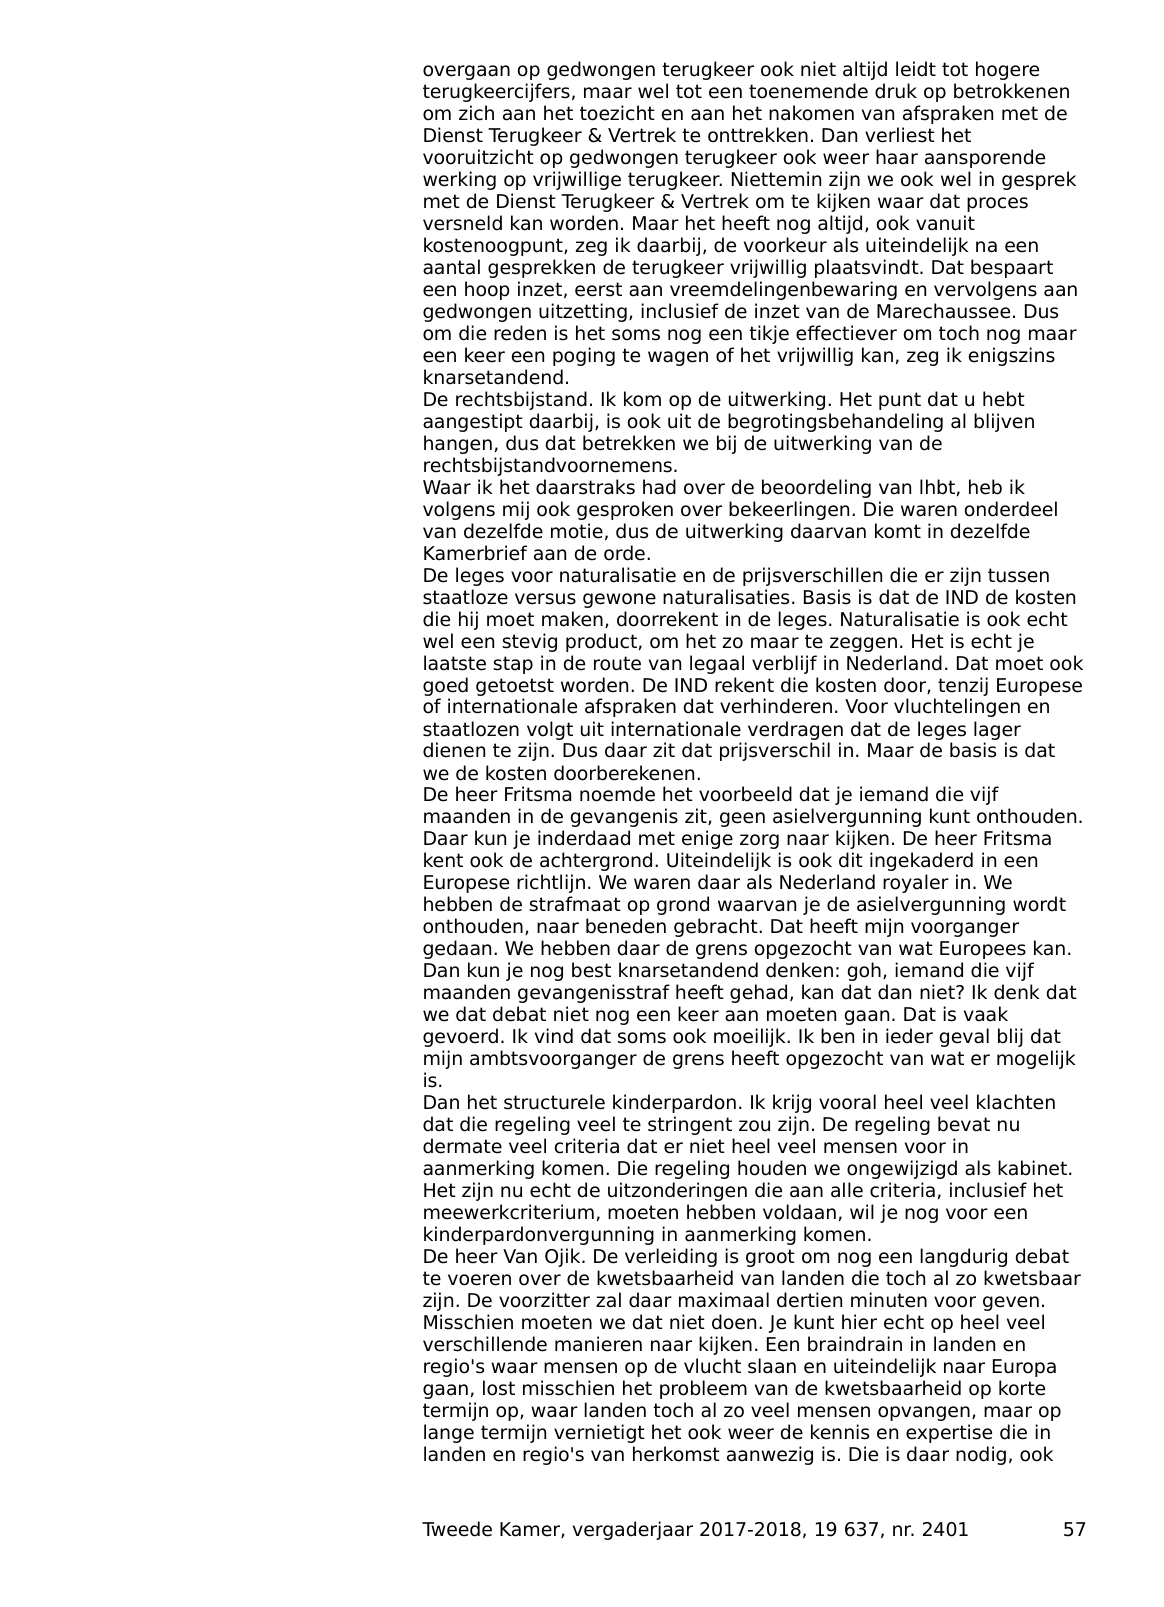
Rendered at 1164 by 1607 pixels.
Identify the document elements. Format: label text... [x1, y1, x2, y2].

text De leges voor naturalisatie en de prijsverschillen die er zijn tussen staatloze versus gewone naturalisaties. Basis is dat de IND de kosten die hij moet maken, doorrekent in de leges. Naturalisatie is ook echt wel een stevig product, om het zo maar te zeggen. Het is echt je laatste stap in de route van legaal verblijf in Nederland. Dat moet ook goed getoetst worden. De IND rekent die kosten door, tenzij Europese of internationale afspraken dat verhinderen. Voor vluchtelingen en staatlozen volgt uit internationale verdragen dat de leges lager dienen te zijn. Dus daar zit dat prijsverschil in. Maar de basis is dat we de kosten doorberekenen. [422, 564, 1087, 784]
text De heer Fritsma noemde het voorbeeld dat je iemand die vijf maanden in de gevangenis zit, geen asielvergunning kunt onthouden. Daar kun je inderdaad met enige zorg naar kijken. De heer Fritsma kent ook de achtergrond. Uiteindelijk is ook dit ingekaderd in een Europese richtlijn. We waren daar als Nederland royaler in. We hebben de strafmaat op grond waarvan je de asielvergunning wordt onthouden, naar beneden gebracht. Dat heeft mijn voorganger gedaan. We hebben daar de grens opgezocht van wat Europees kan. Dan kun je nog best knarsetandend denken: goh, iemand die vijf maanden gevangenisstraf heeft gehad, kan dat dan niet? Ik denk dat we dat debat niet nog een keer aan moeten gaan. Dat is vaak gevoerd. Ik vind dat soms ook moeilijk. Ik ben in ieder geval blij dat mijn ambtsvoorganger de grens heeft opgezocht van wat er mogelijk is. [422, 784, 1087, 1092]
text De heer Van Ojik. De verleiding is groot om nog een langdurig debat te voeren over de kwetsbaarheid van landen die toch al zo kwetsbaar zijn. De voorzitter zal daar maximaal dertien minuten voor geven. Misschien moeten we dat niet doen. Je kunt hier echt op heel veel verschillende manieren naar kijken. Een braindrain in landen en regio's waar mensen op de vlucht slaan en uiteindelijk naar Europa gaan, lost misschien het probleem van de kwetsbaarheid op korte termijn op, waar landen toch al zo veel mensen opvangen, maar op lange termijn vernietigt het ook weer de kennis en expertise die in landen en regio's van herkomst aanwezig is. Die is daar nodig, ook [422, 1246, 1087, 1466]
text Dan het structurele kinderpardon. Ik krijg vooral heel veel klachten dat die regeling veel te stringent zou zijn. De regeling bevat nu dermate veel criteria dat er niet heel veel mensen voor in aanmerking komen. Die regeling houden we ongewijzigd als kabinet. Het zijn nu echt de uitzonderingen die aan alle criteria, inclusief het meewerkcriterium, moeten hebben voldaan, wil je nog voor een kinderpardonvergunning in aanmerking komen. [422, 1092, 1087, 1246]
text Waar ik het daarstraks had over de beoordeling van lhbt, heb ik volgens mij ook gesproken over bekeerlingen. Die waren onderdeel van dezelfde motie, dus de uitwerking daarvan komt in dezelfde Kamerbrief aan de orde. [422, 477, 1087, 564]
text De rechtsbijstand. Ik kom op de uitwerking. Het punt dat u hebt aangestipt daarbij, is ook uit de begrotingsbehandeling al blijven hangen, dus dat betrekken we bij de uitwerking van de rechtsbijstandvoornemens. [422, 389, 1087, 477]
text overgaan op gedwongen terugkeer ook niet altijd leidt tot hogere terugkeercijfers, maar wel tot een toenemende druk op betrokkenen om zich aan het toezicht en aan het nakomen van afspraken met de Dienst Terugkeer & Vertrek te onttrekken. Dan verliest het vooruitzicht op gedwongen terugkeer ook weer haar aansporende werking op vrijwillige terugkeer. Niettemin zijn we ook wel in gesprek met de Dienst Terugkeer & Vertrek om te kijken waar dat proces versneld kan worden. Maar het heeft nog altijd, ook vanuit kostenoogpunt, zeg ik daarbij, de voorkeur als uiteindelijk na een aantal gesprekken de terugkeer vrijwillig plaatsvindt. Dat bespaart een hoop inzet, eerst aan vreemdelingenbewaring en vervolgens aan gedwongen uitzetting, inclusief de inzet van de Marechaussee. Dus om die reden is het soms nog een tikje effectiever om toch nog maar een keer een poging te wagen of het vrijwillig kan, zeg ik enigszins knarsetandend. [422, 59, 1087, 389]
